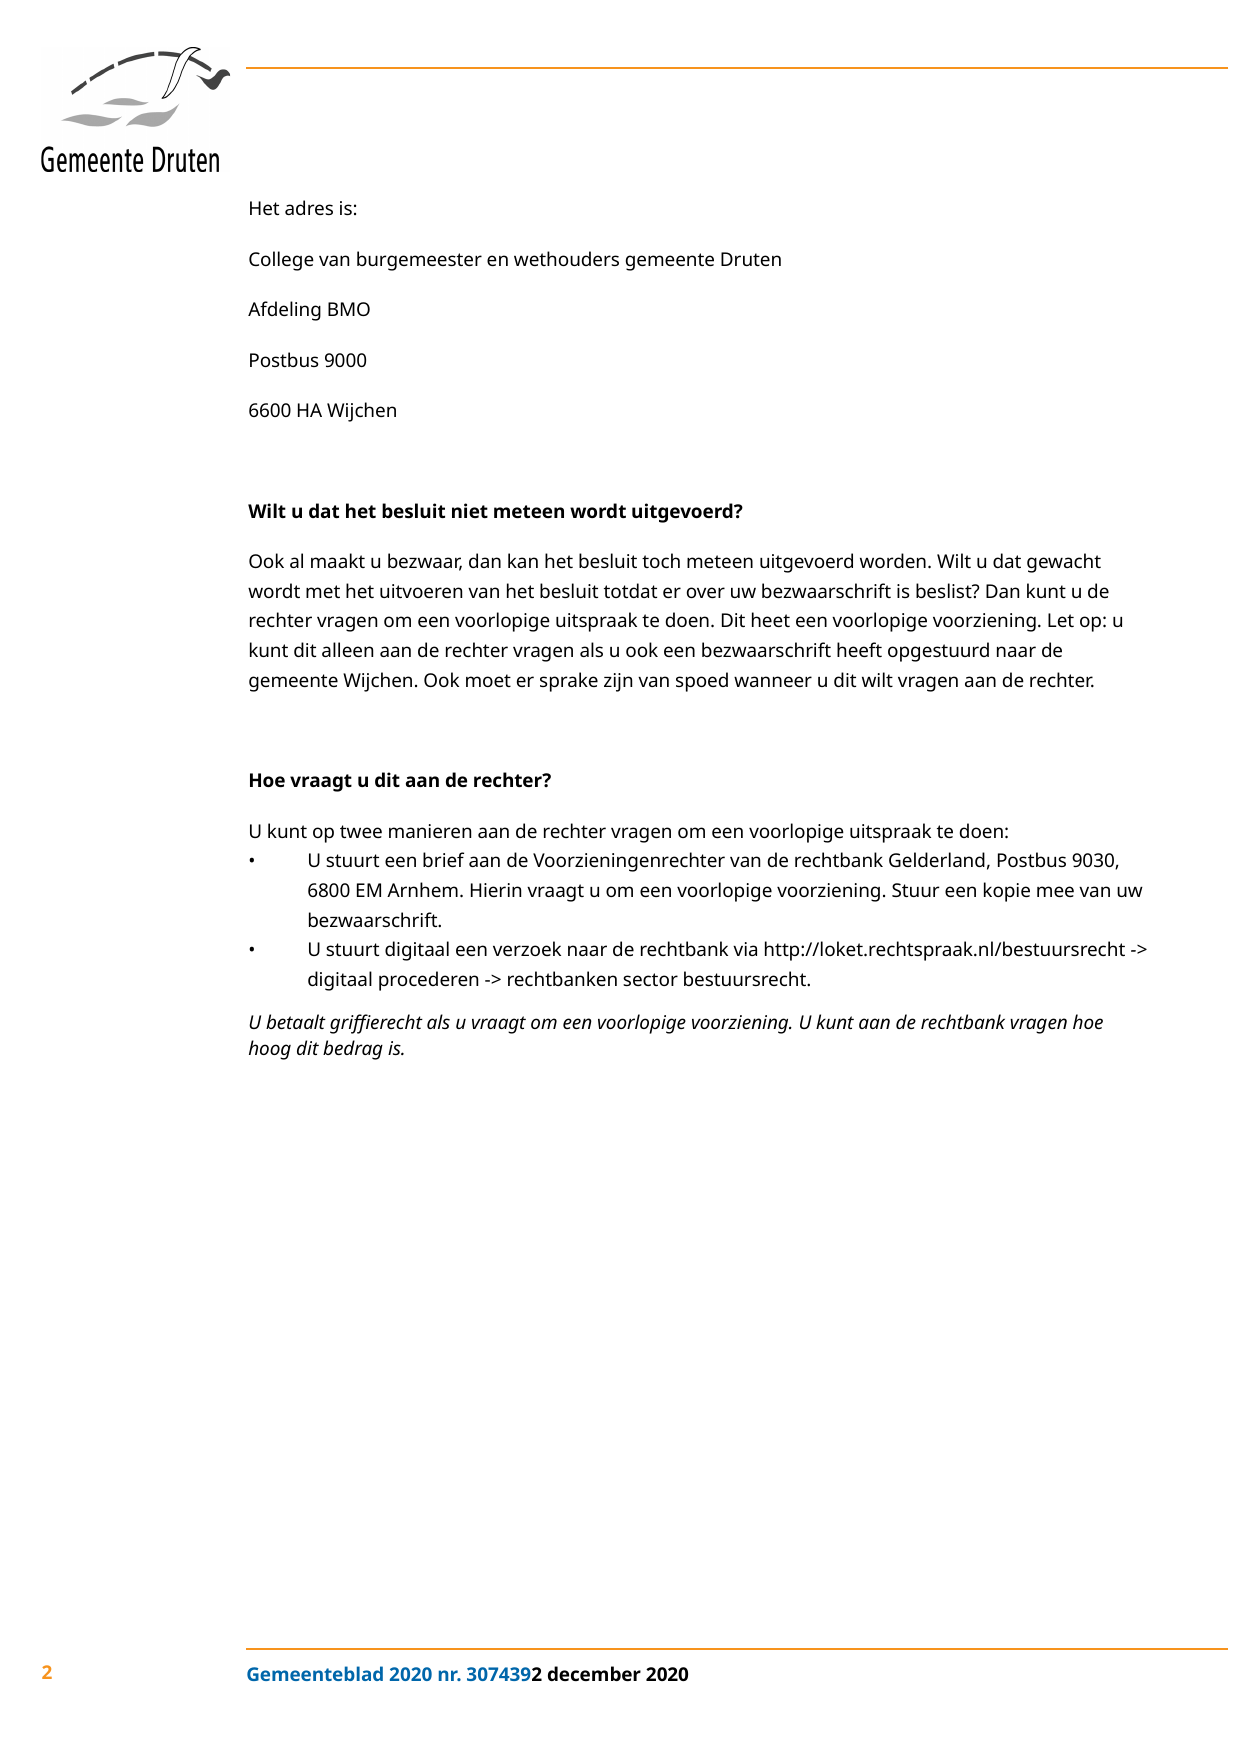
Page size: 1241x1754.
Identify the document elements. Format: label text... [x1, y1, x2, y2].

list U stuurt digitaal een verzoek naar de rechtbank via http://loket.rechtspraak.nl/bestuursrecht -> digitaal procederen -> rechtbanken sector bestuursrecht. [248, 936, 1152, 992]
text Afdeling BMO [248, 296, 1152, 322]
text College van burgemeester en wethouders gemeente Druten [248, 246, 1152, 272]
picture [41, 47, 231, 172]
text 6600 HA Wijchen [248, 397, 1152, 423]
text Postbus 9000 [248, 347, 1152, 373]
text Wilt u dat het besluit niet meteen wordt uitgevoerd? [248, 498, 1152, 524]
text U betaalt griffierecht als u vraagt om een voorlopige voorziening. U kunt aan de rechtbank vragen hoe hoog dit bedrag is. [248, 1009, 1152, 1061]
text U kunt op twee manieren aan de rechter vragen om een voorlopige uitspraak te doen: [248, 818, 1152, 844]
text Het adres is: [248, 196, 1152, 221]
list U stuurt een brief aan de Voorzieningenrechter van de rechtbank Gelderland, Postbus 9030, 6800 EM Arnhem. Hierin vraagt u om een voorlopige voorziening. Stuur een kopie mee van uw bezwaarschrift. [248, 848, 1152, 933]
text Ook al maakt u bezwaar, dan kan het besluit toch meteen uitgevoerd worden. Wilt u dat gewacht wordt met het uitvoeren van het besluit totdat er over uw bezwaarschrift is beslist? Dan kunt u de rechter vragen om een voorlopige uitspraak te doen. Dit heet een voorlopige voorziening. Let op: u kunt dit alleen aan de rechter vragen als u ook een bezwaarschrift heeft opgestuurd naar de gemeente Wijchen. Ook moet er sprake zijn van spoed wanneer u dit wilt vragen aan de rechter. [248, 548, 1152, 693]
text Hoe vraagt u dit aan de rechter? [248, 768, 1152, 793]
